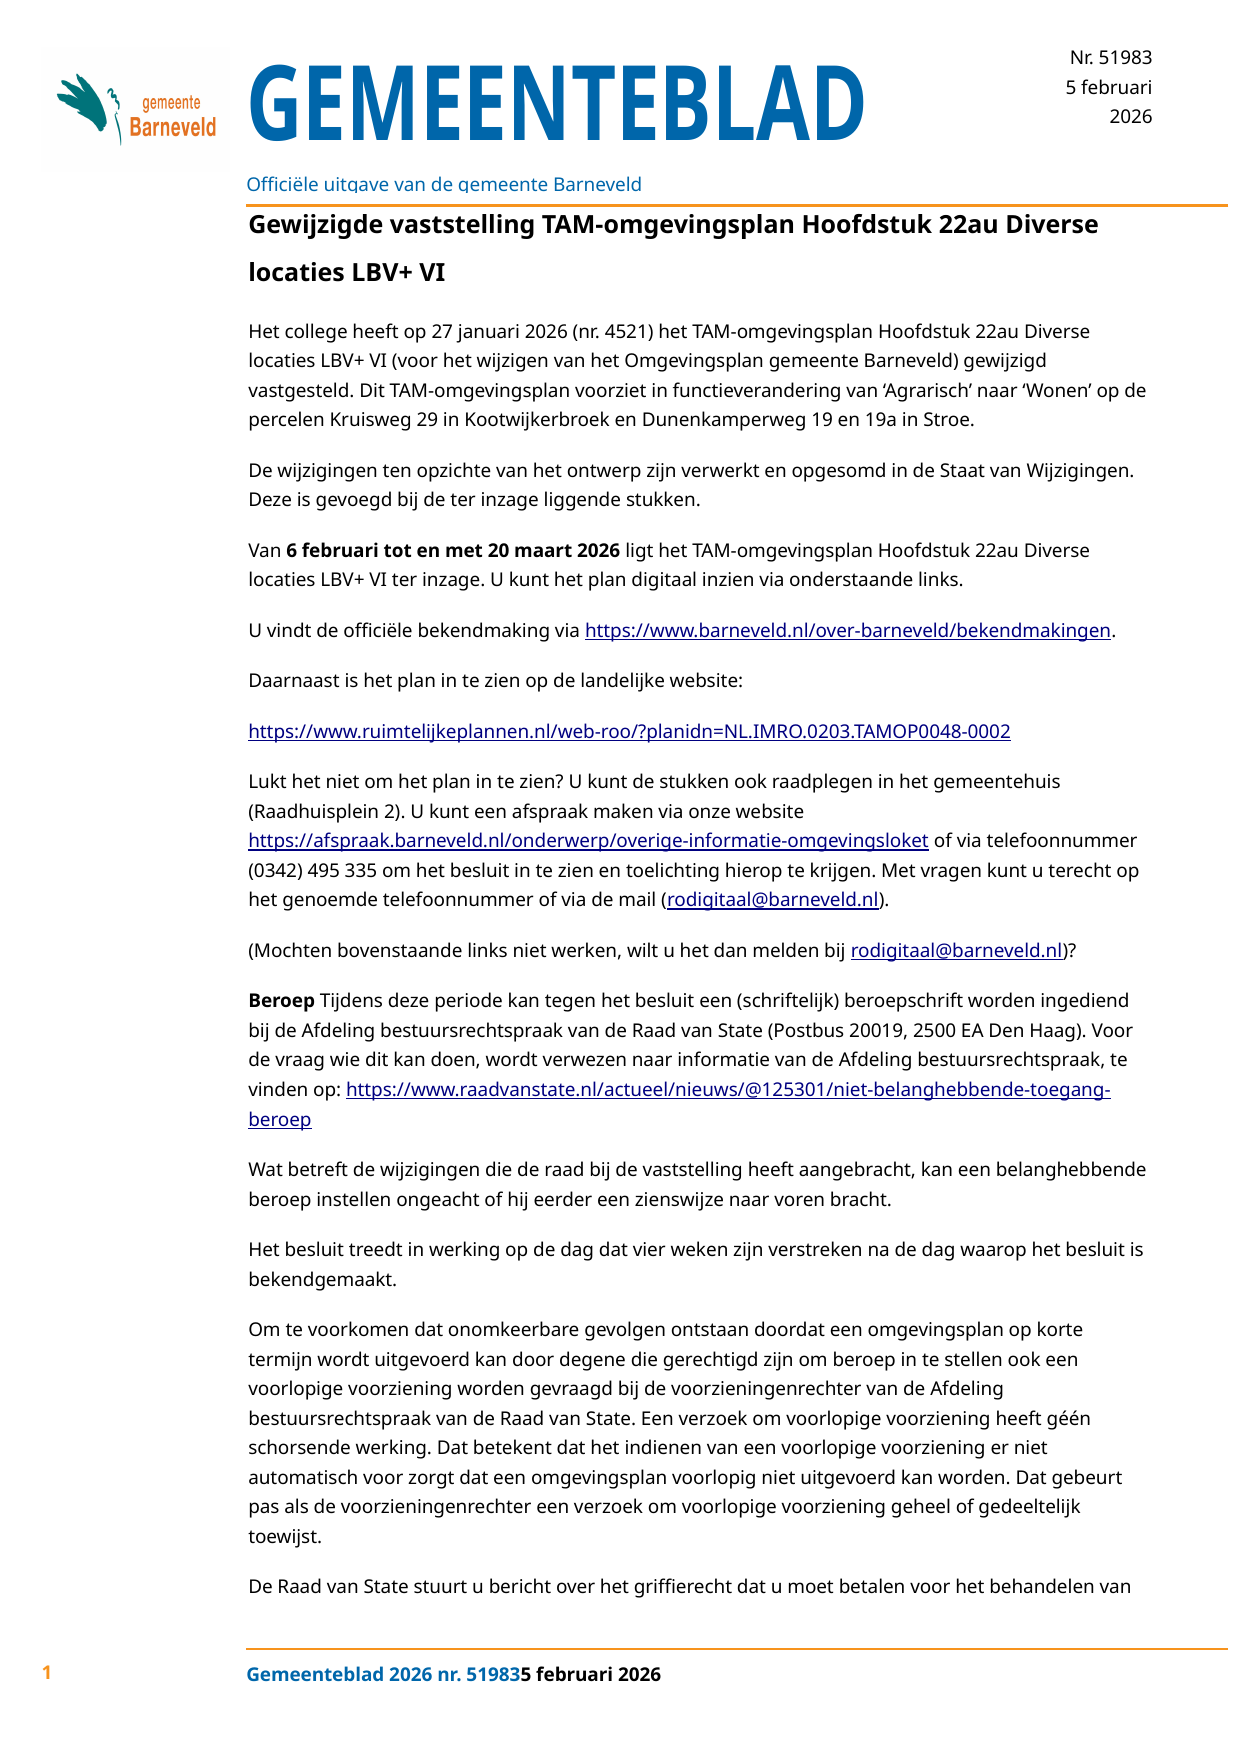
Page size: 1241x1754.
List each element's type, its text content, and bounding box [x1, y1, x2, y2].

text Om te voorkomen dat onomkeerbare gevolgen ontstaan doordat een omgevingsplan op korte termijn wordt uitgevoerd kan door degene die gerechtigd zijn om beroep in te stellen ook een voorlopige voorziening worden gevraagd bij de voorzieningenrechter van de Afdeling bestuursrechtspraak van de Raad van State. Een verzoek om voorlopige voorziening heeft géén schorsende werking. Dat betekent dat het indienen van een voorlopige voorziening er niet automatisch voor zorgt dat een omgevingsplan voorlopig niet uitgevoerd kan worden. Dat gebeurt pas als de voorzieningenrechter een verzoek om voorlopige voorziening geheel of gedeeltelijk toewijst. [248, 1316, 1152, 1549]
text Daarnaast is het plan in te zien op de landelijke website: [248, 667, 1152, 693]
text Van 6 februari tot en met 20 maart 2026 ligt het TAM-omgevingsplan Hoofdstuk 22au Diverse locaties LBV+ VI ter inzage. U kunt het plan digitaal inzien via onderstaande links. [248, 537, 1152, 592]
picture [41, 47, 231, 172]
text (Mochten bovenstaande links niet werken, wilt u het dan melden bij rodigitaal@barneveld.nl)? [248, 937, 1152, 963]
text Het college heeft op 27 januari 2026 (nr. 4521) het TAM-omgevingsplan Hoofdstuk 22au Diverse locaties LBV+ VI (voor het wijzigen van het Omgevingsplan gemeente Barneveld) gewijzigd vastgesteld. Dit TAM-omgevingsplan voorziet in functieverandering van ‘Agrarisch’ naar ‘Wonen’ op de percelen Kruisweg 29 in Kootwijkerbroek en Dunenkamperweg 19 en 19a in Stroe. [248, 318, 1152, 432]
text De Raad van State stuurt u bericht over het griffierecht dat u moet betalen voor het behandelen van [248, 1574, 1152, 1599]
text Het besluit treedt in werking op de dag dat vier weken zijn verstreken na de dag waarop het besluit is bekendgemaakt. [248, 1236, 1152, 1292]
text Lukt het niet om het plan in te zien? U kunt de stukken ook raadplegen in het gemeentehuis (Raadhuisplein 2). U kunt een afspraak maken via onze website https://afspraak.barneveld.nl/onderwerp/overige-informatie-omgevingsloket of via telefoonnummer (0342) 495 335 om het besluit in te zien en toelichting hierop te krijgen. Met vragen kunt u terecht op het genoemde telefoonnummer of via de mail (rodigitaal@barneveld.nl). [248, 768, 1152, 912]
text Beroep Tijdens deze periode kan tegen het besluit een (schriftelijk) beroepschrift worden ingediend bij de Afdeling bestuursrechtspraak van de Raad van State (Postbus 20019, 2500 EA Den Haag). Voor de vraag wie dit kan doen, wordt verwezen naar informatie van de Afdeling bestuursrechtspraak, te vinden op: https://www.raadvanstate.nl/actueel/nieuws/@125301/niet-belanghebbende-toegang-beroep [248, 987, 1152, 1132]
text De wijzigingen ten opzichte van het ontwerp zijn verwerkt en opgesomd in de Staat van Wijzigingen. Deze is gevoegd bij de ter inzage liggende stukken. [248, 457, 1152, 512]
text U vindt de officiële bekendmaking via https://www.barneveld.nl/over-barneveld/bekendmakingen. [248, 617, 1152, 643]
text Gewijzigde vaststelling TAM-omgevingsplan Hoofdstuk 22au Diverse locaties LBV+ VI [248, 207, 1152, 288]
text Wat betreft de wijzigingen die de raad bij de vaststelling heeft aangebracht, kan een belanghebbende beroep instellen ongeacht of hij eerder een zienswijze naar voren bracht. [248, 1156, 1152, 1212]
text https://www.ruimtelijkeplannen.nl/web-roo/?planidn=NL.IMRO.0203.TAMOP0048-0002 [248, 718, 1152, 744]
